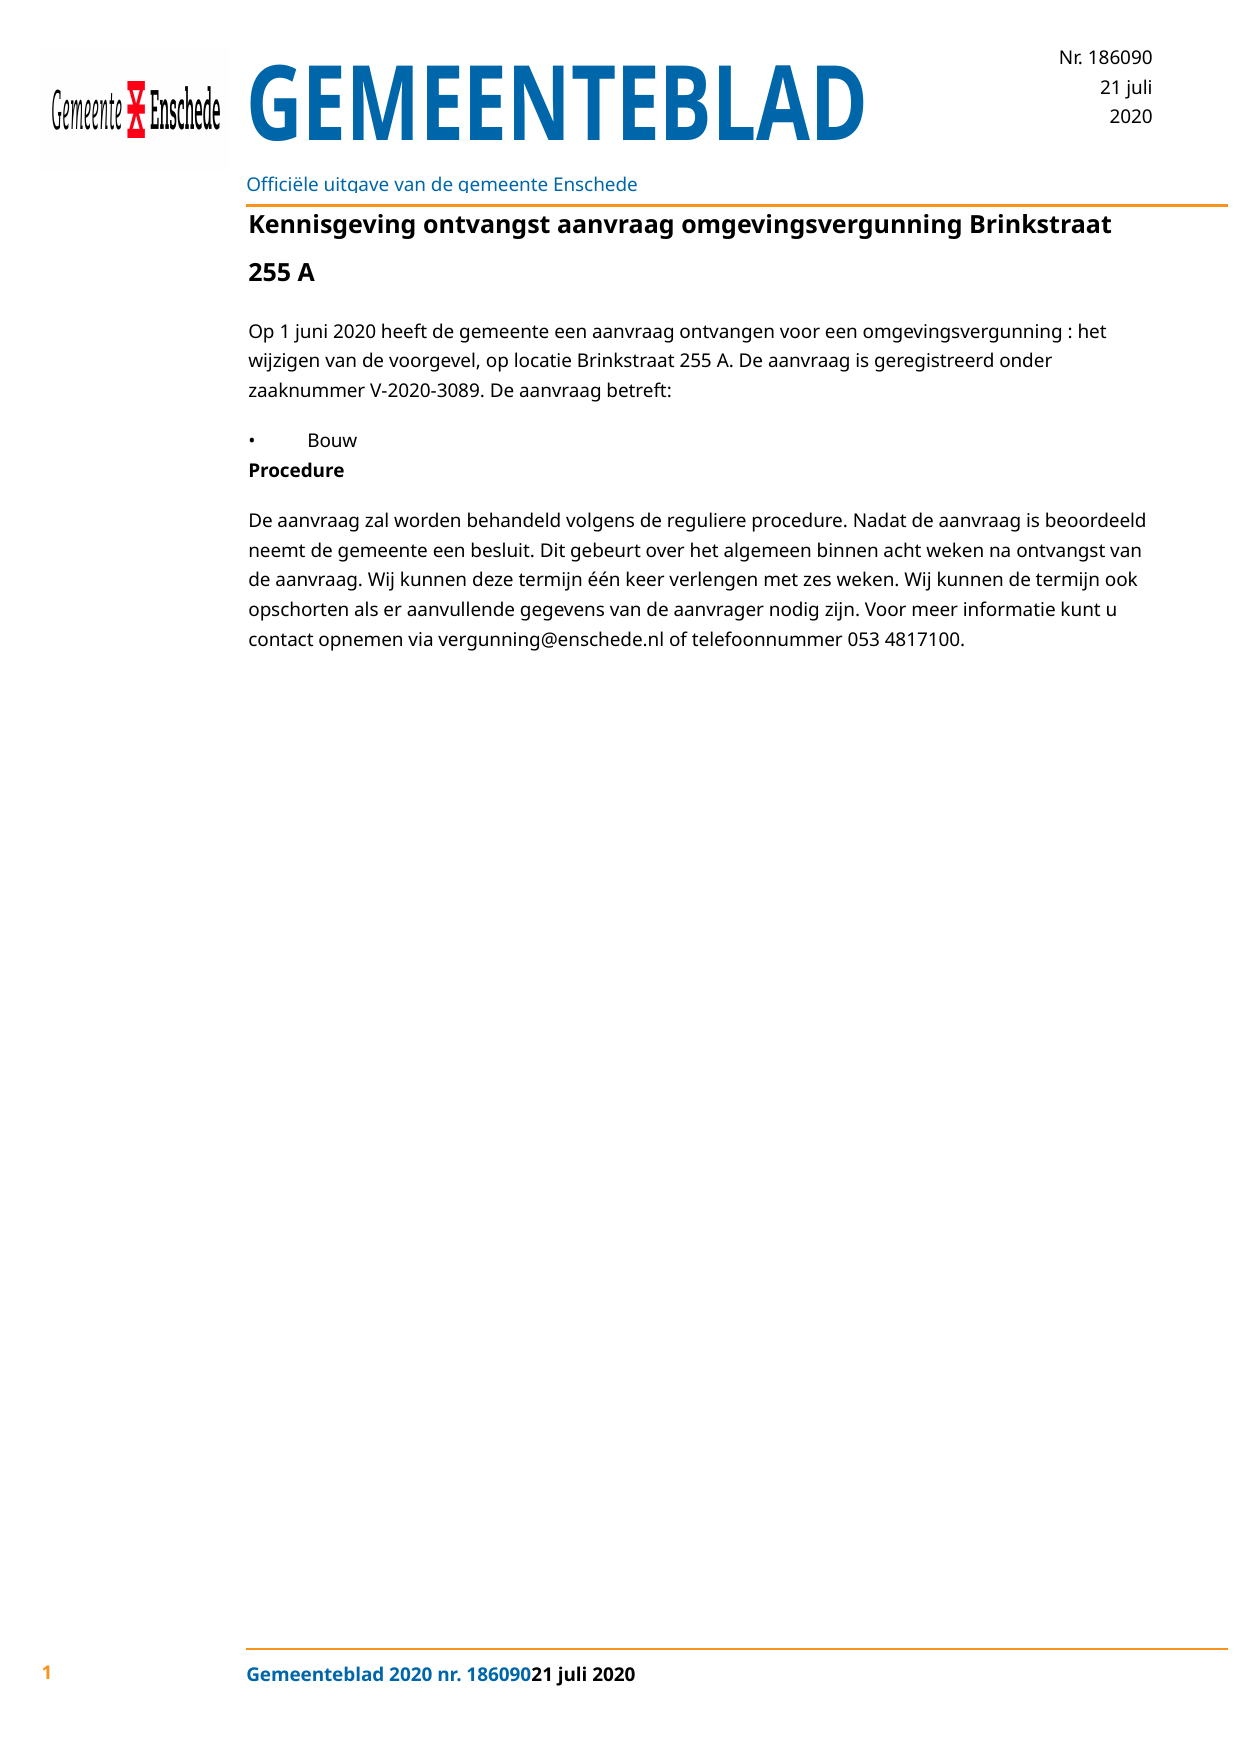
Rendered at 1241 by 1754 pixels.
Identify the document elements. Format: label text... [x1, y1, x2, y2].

picture [41, 47, 231, 172]
text De aanvraag zal worden behandeld volgens de reguliere procedure. Nadat de aanvraag is beoordeeld neemt de gemeente een besluit. Dit gebeurt over het algemeen binnen acht weken na ontvangst van de aanvraag. Wij kunnen deze termijn één keer verlengen met zes weken. Wij kunnen de termijn ook opschorten als er aanvullende gegevens van de aanvrager nodig zijn. Voor meer informatie kunt u contact opnemen via vergunning@enschede.nl of telefoonnummer 053 4817100. [248, 507, 1152, 652]
text Procedure [248, 457, 1152, 483]
text Kennisgeving ontvangst aanvraag omgevingsvergunning Brinkstraat 255 A [248, 207, 1152, 288]
list Bouw [248, 427, 1152, 453]
text Op 1 juni 2020 heeft de gemeente een aanvraag ontvangen voor een omgevingsvergunning : het wijzigen van de voorgevel, op locatie Brinkstraat 255 A. De aanvraag is geregistreerd onder zaaknummer V-2020-3089. De aanvraag betreft: [248, 318, 1152, 403]
